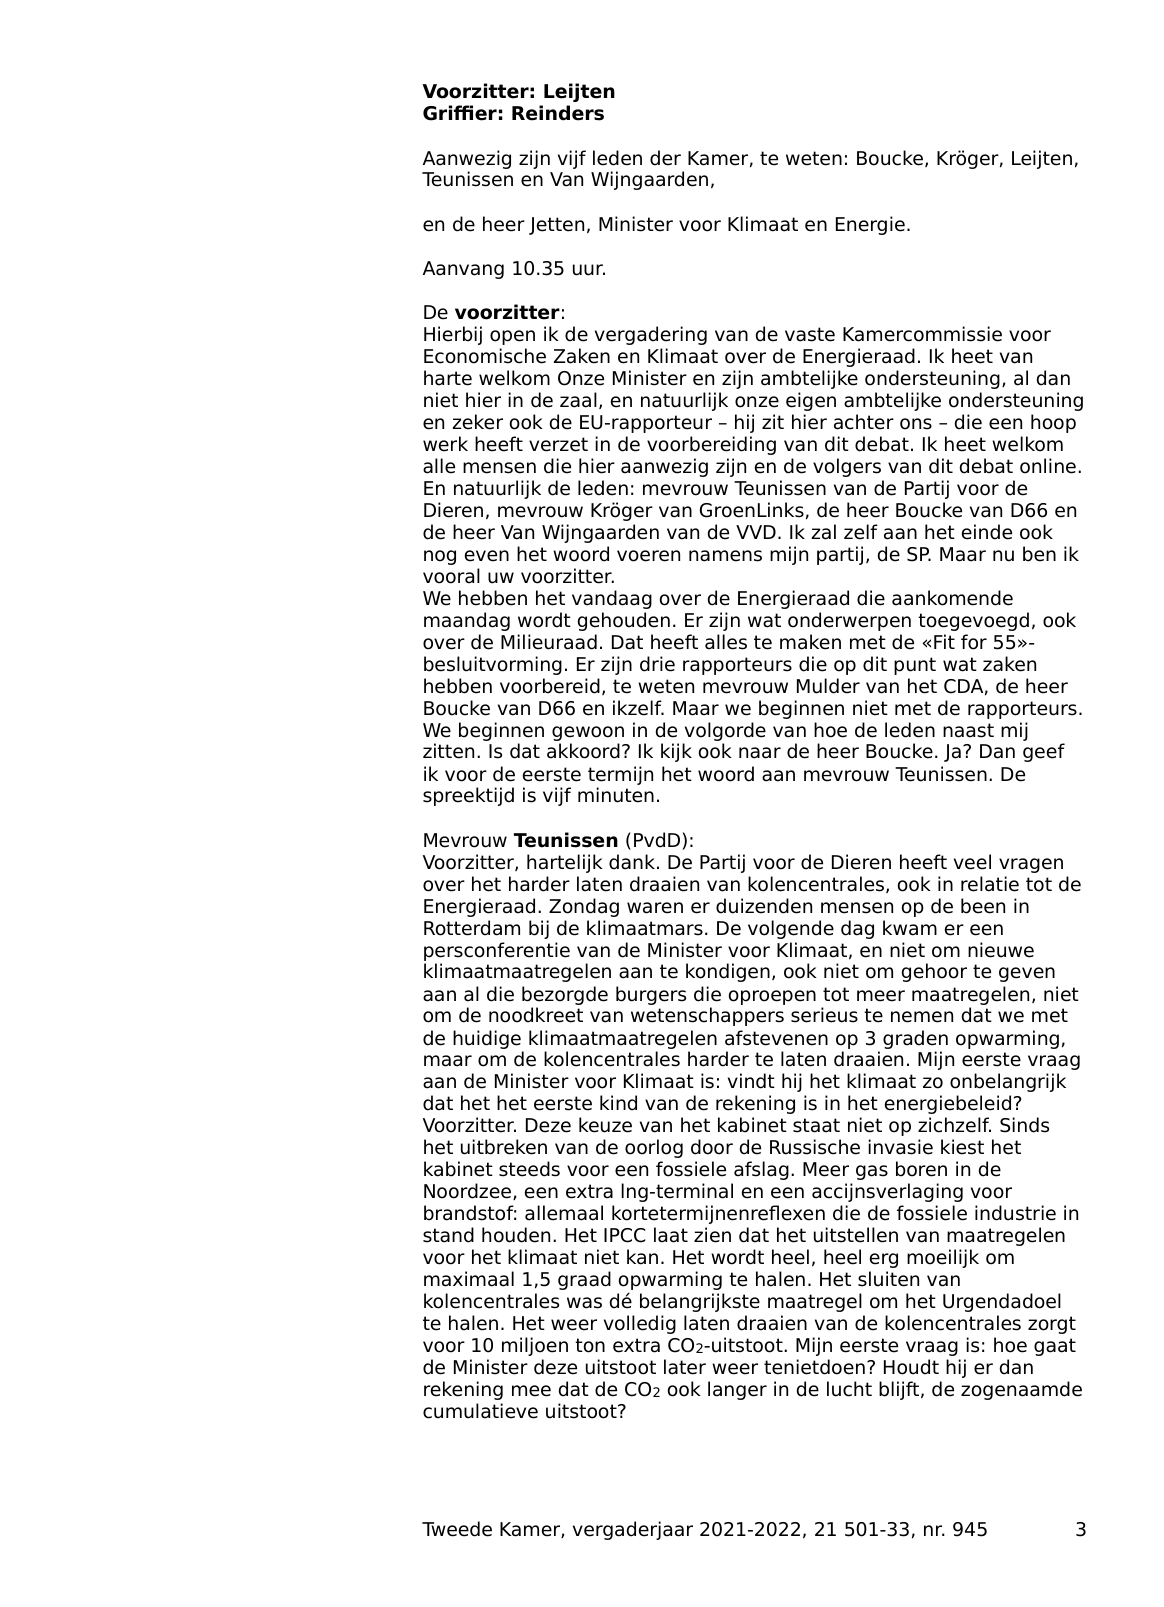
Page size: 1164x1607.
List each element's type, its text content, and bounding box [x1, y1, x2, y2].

text en de heer Jetten, Minister voor Klimaat en Energie. [422, 213, 1087, 236]
text Hierbij open ik de vergadering van de vaste Kamercommissie voor Economische Zaken en Klimaat over de Energieraad. Ik heet van harte welkom Onze Minister en zijn ambtelijke ondersteuning, al dan niet hier in de zaal, en natuurlijk onze eigen ambtelijke ondersteuning en zeker ook de EU-rapporteur – hij zit hier achter ons – die een hoop werk heeft verzet in de voorbereiding van dit debat. Ik heet welkom alle mensen die hier aanwezig zijn en de volgers van dit debat online. En natuurlijk de leden: mevrouw Teunissen van de Partij voor de Dieren, mevrouw Kröger van GroenLinks, de heer Boucke van D66 en de heer Van Wijngaarden van de VVD. Ik zal zelf aan het einde ook nog even het woord voeren namens mijn partij, de SP. Maar nu ben ik vooral uw voorzitter. [422, 324, 1087, 588]
text Aanwezig zijn vijf leden der Kamer, te weten: Boucke, Kröger, Leijten, Teunissen en Van Wijngaarden, [422, 147, 1087, 191]
text Aanvang 10.35 uur. [422, 258, 1087, 280]
text Voorzitter. Deze keuze van het kabinet staat niet op zichzelf. Sinds het uitbreken van de oorlog door de Russische invasie kiest het kabinet steeds voor een fossiele afslag. Meer gas boren in de Noordzee, een extra lng-terminal en een accijnsverlaging voor brandstof: allemaal kortetermijnenreflexen die de fossiele industrie in stand houden. Het IPCC laat zien dat het uitstellen van maatregelen voor het klimaat niet kan. Het wordt heel, heel erg moeilijk om maximaal 1,5 graad opwarming te halen. Het sluiten van kolencentrales was dé belangrijkste maatregel om het Urgendadoel te halen. Het weer volledig laten draaien van de kolencentrales zorgt voor 10 miljoen ton extra CO2-uitstoot. Mijn eerste vraag is: hoe gaat de Minister deze uitstoot later weer tenietdoen? Houdt hij er dan rekening mee dat de CO2 ook langer in de lucht blijft, de zogenaamde cumulatieve uitstoot? [422, 1115, 1087, 1423]
text Griffier: Reinders [422, 103, 1087, 125]
text De voorzitter: [422, 302, 1087, 324]
text We hebben het vandaag over de Energieraad die aankomende maandag wordt gehouden. Er zijn wat onderwerpen toegevoegd, ook over de Milieuraad. Dat heeft alles te maken met de «Fit for 55»-besluitvorming. Er zijn drie rapporteurs die op dit punt wat zaken hebben voorbereid, te weten mevrouw Mulder van het CDA, de heer Boucke van D66 en ikzelf. Maar we beginnen niet met de rapporteurs. We beginnen gewoon in de volgorde van hoe de leden naast mij zitten. Is dat akkoord? Ik kijk ook naar de heer Boucke. Ja? Dan geef ik voor de eerste termijn het woord aan mevrouw Teunissen. De spreektijd is vijf minuten. [422, 588, 1087, 807]
text Voorzitter: Leijten [422, 81, 1087, 103]
text Voorzitter, hartelijk dank. De Partij voor de Dieren heeft veel vragen over het harder laten draaien van kolencentrales, ook in relatie tot de Energieraad. Zondag waren er duizenden mensen op de been in Rotterdam bij de klimaatmars. De volgende dag kwam er een persconferentie van de Minister voor Klimaat, en niet om nieuwe klimaatmaatregelen aan te kondigen, ook niet om gehoor te geven aan al die bezorgde burgers die oproepen tot meer maatregelen, niet om de noodkreet van wetenschappers serieus te nemen dat we met de huidige klimaatmaatregelen afstevenen op 3 graden opwarming, maar om de kolencentrales harder te laten draaien. Mijn eerste vraag aan de Minister voor Klimaat is: vindt hij het klimaat zo onbelangrijk dat het het eerste kind van de rekening is in het energiebeleid? [422, 852, 1087, 1115]
text Mevrouw Teunissen (PvdD): [422, 829, 1087, 852]
